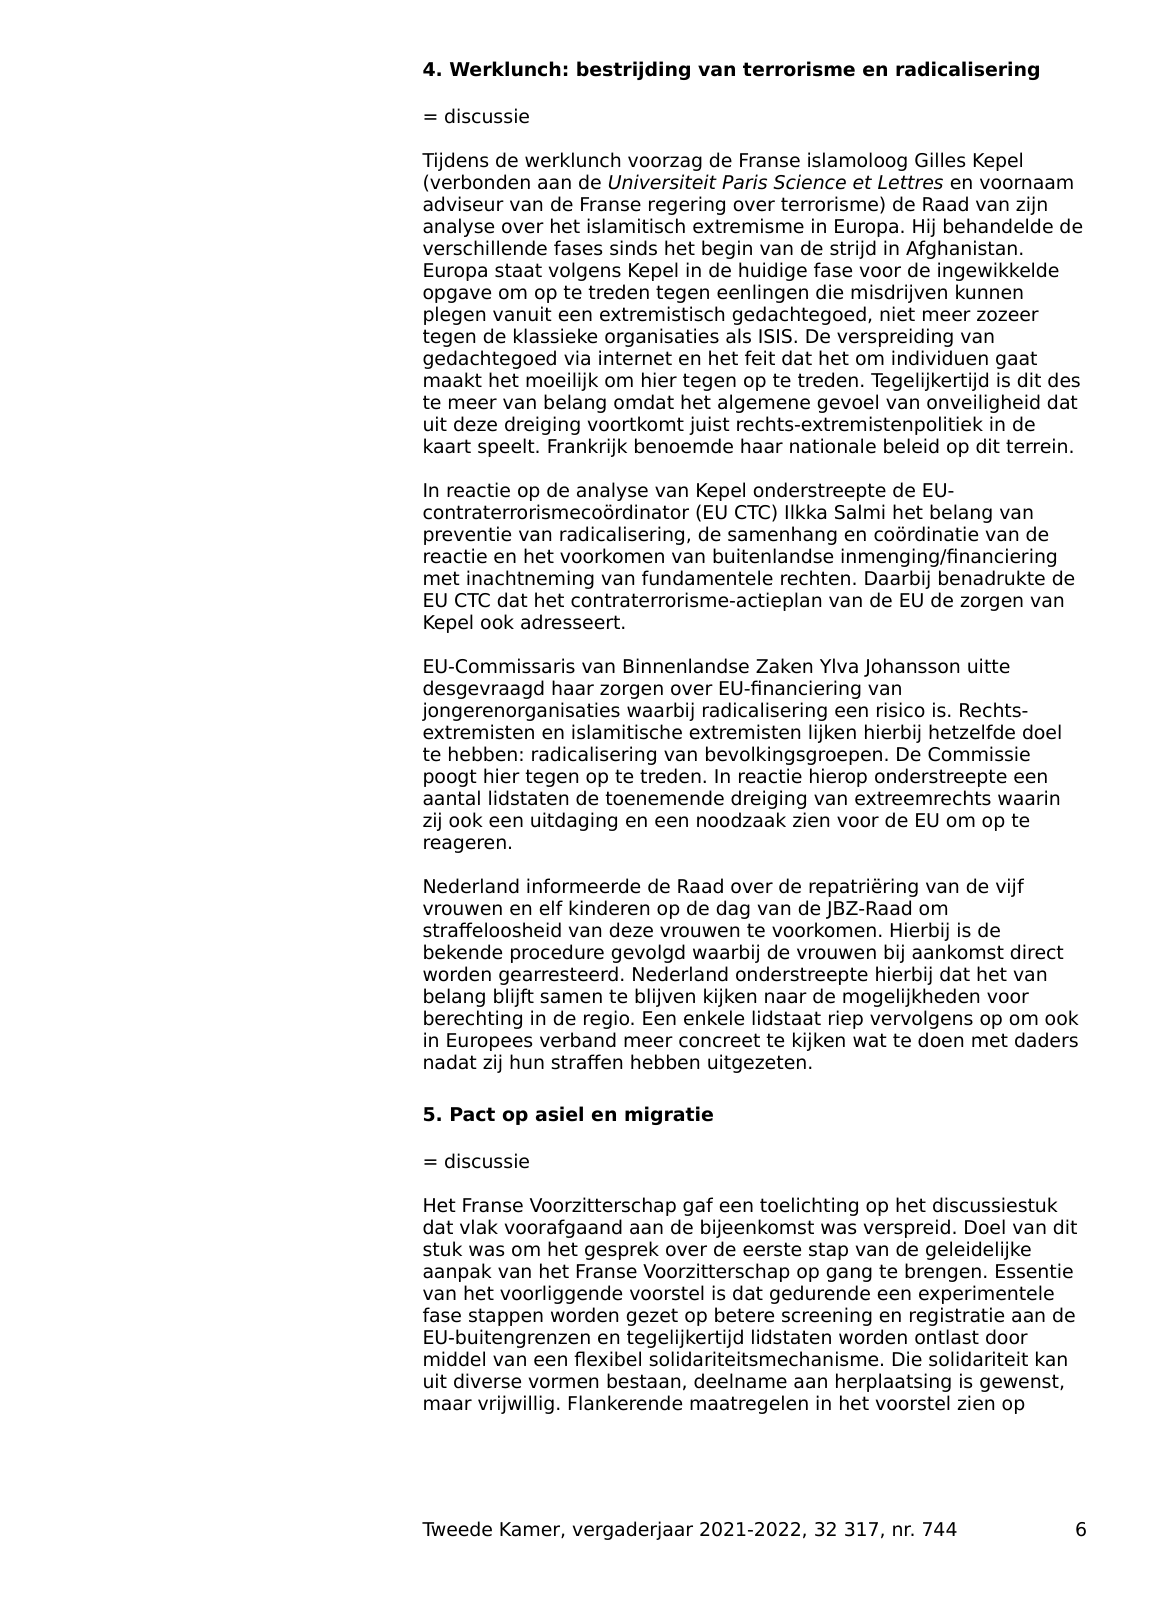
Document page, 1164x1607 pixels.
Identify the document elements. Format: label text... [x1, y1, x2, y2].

text = discussie [422, 1151, 1087, 1173]
text In reactie op de analyse van Kepel onderstreepte de EU-contraterrorismecoördinator (EU CTC) Ilkka Salmi het belang van preventie van radicalisering, de samenhang en coördinatie van de reactie en het voorkomen van buitenlandse inmenging/financiering met inachtneming van fundamentele rechten. Daarbij benadrukte de EU CTC dat het contraterrorisme-actieplan van de EU de zorgen van Kepel ook adresseert. [422, 480, 1087, 634]
text = discussie [422, 106, 1087, 128]
text EU-Commissaris van Binnenlandse Zaken Ylva Johansson uitte desgevraagd haar zorgen over EU-financiering van jongerenorganisaties waarbij radicalisering een risico is. Rechts-extremisten en islamitische extremisten lijken hierbij hetzelfde doel te hebben: radicalisering van bevolkingsgroepen. De Commissie poogt hier tegen op te treden. In reactie hierop onderstreepte een aantal lidstaten de toenemende dreiging van extreemrechts waarin zij ook een uitdaging en een noodzaak zien voor de EU om op te reageren. [422, 656, 1087, 854]
text Tijdens de werklunch voorzag de Franse islamoloog Gilles Kepel (verbonden aan de Universiteit Paris Science et Lettres en voornaam adviseur van de Franse regering over terrorisme) de Raad van zijn analyse over het islamitisch extremisme in Europa. Hij behandelde de verschillende fases sinds het begin van de strijd in Afghanistan. Europa staat volgens Kepel in de huidige fase voor de ingewikkelde opgave om op te treden tegen eenlingen die misdrijven kunnen plegen vanuit een extremistisch gedachtegoed, niet meer zozeer tegen de klassieke organisaties als ISIS. De verspreiding van gedachtegoed via internet en het feit dat het om individuen gaat maakt het moeilijk om hier tegen op te treden. Tegelijkertijd is dit des te meer van belang omdat het algemene gevoel van onveiligheid dat uit deze dreiging voortkomt juist rechts-extremistenpolitiek in de kaart speelt. Frankrijk benoemde haar nationale beleid op dit terrein. [422, 150, 1087, 458]
subtitle 4. Werklunch: bestrijding van terrorisme en radicalisering [422, 59, 1087, 81]
text Nederland informeerde de Raad over de repatriëring van de vijf vrouwen en elf kinderen op de dag van de JBZ-Raad om straffeloosheid van deze vrouwen te voorkomen. Hierbij is de bekende procedure gevolgd waarbij de vrouwen bij aankomst direct worden gearresteerd. Nederland onderstreepte hierbij dat het van belang blijft samen te blijven kijken naar de mogelijkheden voor berechting in de regio. Een enkele lidstaat riep vervolgens op om ook in Europees verband meer concreet te kijken wat te doen met daders nadat zij hun straffen hebben uitgezeten. [422, 876, 1087, 1074]
text Het Franse Voorzitterschap gaf een toelichting op het discussiestuk dat vlak voorafgaand aan de bijeenkomst was verspreid. Doel van dit stuk was om het gesprek over de eerste stap van de geleidelijke aanpak van het Franse Voorzitterschap op gang te brengen. Essentie van het voorliggende voorstel is dat gedurende een experimentele fase stappen worden gezet op betere screening en registratie aan de EU-buitengrenzen en tegelijkertijd lidstaten worden ontlast door middel van een flexibel solidariteitsmechanisme. Die solidariteit kan uit diverse vormen bestaan, deelname aan herplaatsing is gewenst, maar vrijwillig. Flankerende maatregelen in het voorstel zien op [422, 1195, 1087, 1415]
subtitle 5. Pact op asiel en migratie [422, 1104, 1087, 1126]
